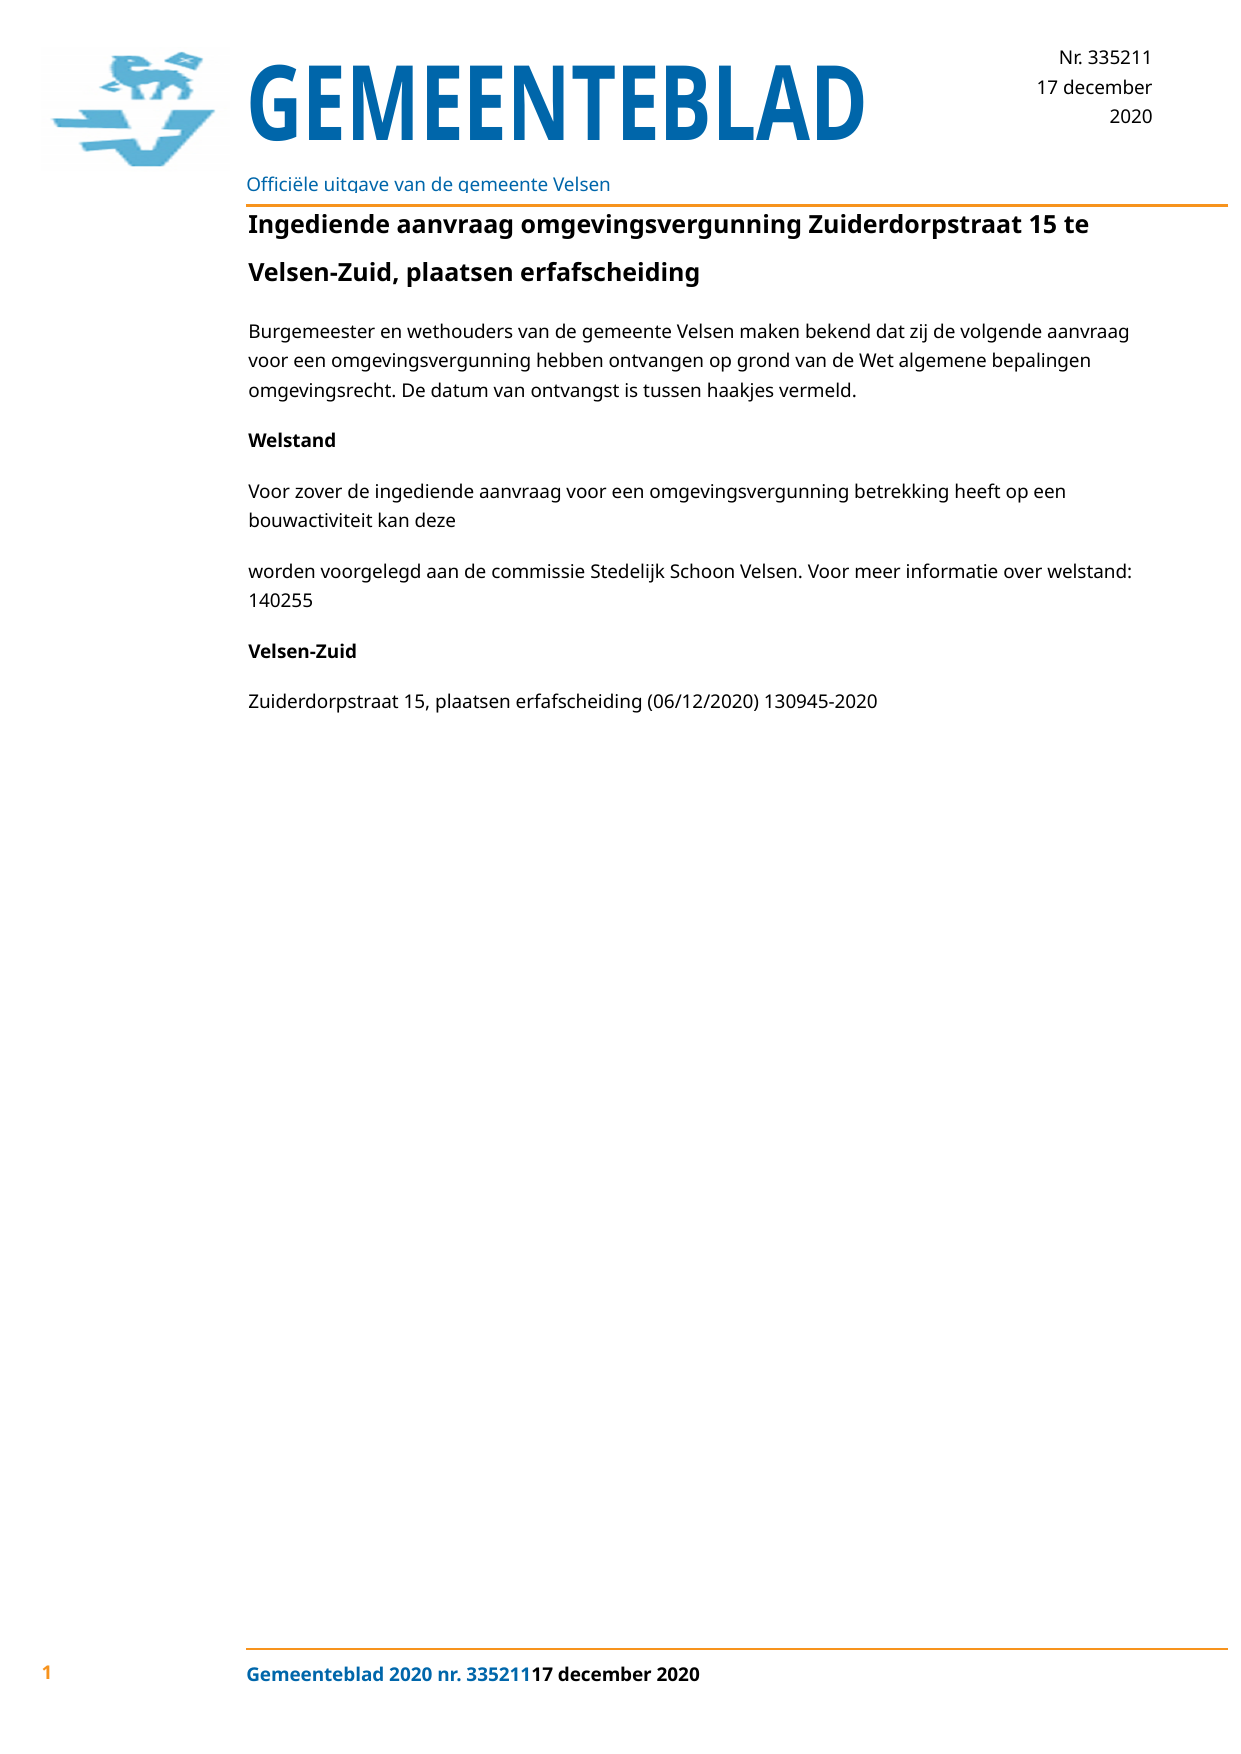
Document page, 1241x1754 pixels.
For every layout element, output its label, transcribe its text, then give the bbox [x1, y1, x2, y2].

text Zuiderdorpstraat 15, plaatsen erfafscheiding (06/12/2020) 130945-2020 [248, 688, 1152, 714]
text Welstand [248, 427, 1152, 453]
text Burgemeester en wethouders van de gemeente Velsen maken bekend dat zij de volgende aanvraag voor een omgevingsvergunning hebben ontvangen op grond van de Wet algemene bepalingen omgevingsrecht. De datum van ontvangst is tussen haakjes vermeld. [248, 318, 1152, 403]
text Ingediende aanvraag omgevingsvergunning Zuiderdorpstraat 15 te Velsen-Zuid, plaatsen erfafscheiding [248, 207, 1152, 288]
picture [41, 47, 231, 172]
text Velsen-Zuid [248, 638, 1152, 664]
text worden voorgelegd aan de commissie Stedelijk Schoon Velsen. Voor meer informatie over welstand: 140255 [248, 558, 1152, 613]
text Voor zover de ingediende aanvraag voor een omgevingsvergunning betrekking heeft op een bouwactiviteit kan deze [248, 478, 1152, 533]
